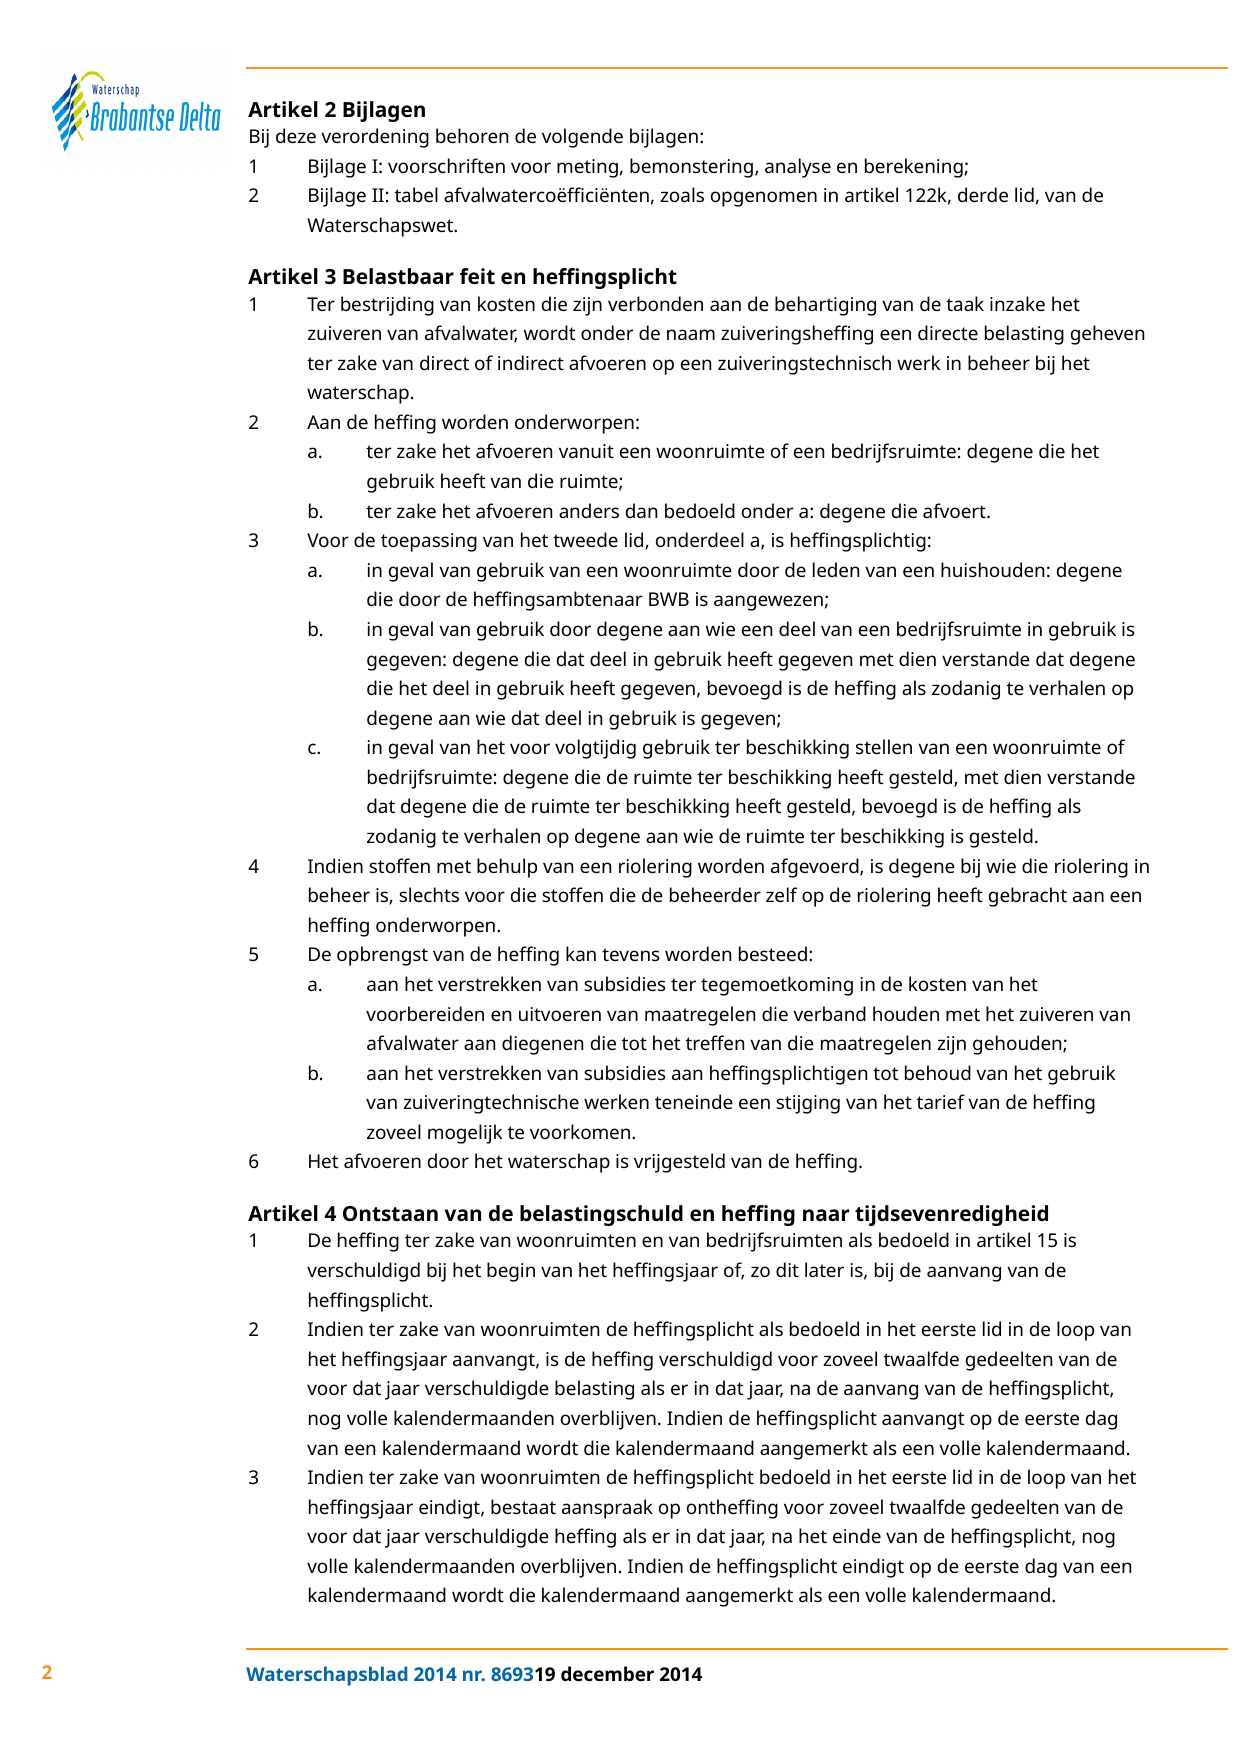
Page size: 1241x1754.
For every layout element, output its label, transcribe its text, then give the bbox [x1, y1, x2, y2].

list aan het verstrekken van subsidies aan heffingsplichtigen tot behoud van het gebruik van zuiveringtechnische werken teneinde een stijging van het tarief van de heffing zoveel mogelijk te voorkomen. [307, 1060, 1152, 1145]
list in geval van het voor volgtijdig gebruik ter beschikking stellen van een woonruimte of bedrijfsruimte: degene die de ruimte ter beschikking heeft gesteld, met dien verstande dat degene die de ruimte ter beschikking heeft gesteld, bevoegd is de heffing als zodanig te verhalen op degene aan wie de ruimte ter beschikking is gesteld. [307, 734, 1152, 849]
list Indien ter zake van woonruimten de heffingsplicht bedoeld in het eerste lid in de loop van het heffingsjaar eindigt, bestaat aanspraak op ontheffing voor zoveel twaalfde gedeelten van de voor dat jaar verschuldigde heffing als er in dat jaar, na het einde van de heffingsplicht, nog volle kalendermaanden overblijven. Indien de heffingsplicht eindigt op de eerste dag van een kalendermaand wordt die kalendermaand aangemerkt als een volle kalendermaand. [248, 1464, 1152, 1608]
list Het afvoeren door het waterschap is vrijgesteld van de heffing. [248, 1149, 1152, 1174]
text Bij deze verordening behoren de volgende bijlagen: [248, 123, 1152, 149]
list ter zake het afvoeren vanuit een woonruimte of een bedrijfsruimte: degene die het gebruik heeft van die ruimte; [307, 439, 1152, 494]
list ter zake het afvoeren anders dan bedoeld onder a: degene die afvoert. [307, 498, 1152, 524]
text Artikel 3 Belastbaar feit en heffingsplicht [248, 262, 1152, 291]
list aan het verstrekken van subsidies ter tegemoetkoming in de kosten van het voorbereiden en uitvoeren van maatregelen die verband houden met het zuiveren van afvalwater aan diegenen die tot het treffen van die maatregelen zijn gehouden; [307, 971, 1152, 1056]
list in geval van gebruik van een woonruimte door de leden van een huishouden: degene die door de heffingsambtenaar BWB is aangewezen; [307, 557, 1152, 612]
list Bijlage II: tabel afvalwatercoëfficiënten, zoals opgenomen in artikel 122k, derde lid, van de Waterschapswet. [248, 182, 1152, 238]
list in geval van gebruik door degene aan wie een deel van een bedrijfsruimte in gebruik is gegeven: degene die dat deel in gebruik heeft gegeven met dien verstande dat degene die het deel in gebruik heeft gegeven, bevoegd is de heffing als zodanig te verhalen op degene aan wie dat deel in gebruik is gegeven; [307, 616, 1152, 731]
list Indien stoffen met behulp van een riolering worden afgevoerd, is degene bij wie die riolering in beheer is, slechts voor die stoffen die de beheerder zelf op de riolering heeft gebracht aan een heffing onderworpen. [248, 853, 1152, 938]
list Ter bestrijding van kosten die zijn verbonden aan de behartiging van de taak inzake het zuiveren van afvalwater, wordt onder de naam zuiveringsheffing een directe belasting geheven ter zake van direct of indirect afvoeren op een zuiveringstechnisch werk in beheer bij het waterschap. [248, 291, 1152, 405]
list De opbrengst van de heffing kan tevens worden besteed: [248, 942, 1152, 967]
list Voor de toepassing van het tweede lid, onderdeel a, is heffingsplichtig: [248, 527, 1152, 553]
list Bijlage I: voorschriften voor meting, bemonstering, analyse en berekening; [248, 153, 1152, 178]
text Artikel 2 Bijlagen [248, 95, 1152, 123]
picture [41, 47, 231, 172]
list Aan de heffing worden onderworpen: [248, 409, 1152, 435]
list De heffing ter zake van woonruimten en van bedrijfsruimten als bedoeld in artikel 15 is verschuldigd bij het begin van het heffingsjaar of, zo dit later is, bij de aanvang van de heffingsplicht. [248, 1228, 1152, 1312]
text Artikel 4 Ontstaan van de belastingschuld en heffing naar tijdsevenredigheid [248, 1199, 1152, 1228]
list Indien ter zake van woonruimten de heffingsplicht als bedoeld in het eerste lid in de loop van het heffingsjaar aanvangt, is de heffing verschuldigd voor zoveel twaalfde gedeelten van de voor dat jaar verschuldigde belasting als er in dat jaar, na de aanvang van de heffingsplicht, nog volle kalendermaanden overblijven. Indien de heffingsplicht aanvangt op de eerste dag van een kalendermaand wordt die kalendermaand aangemerkt als een volle kalendermaand. [248, 1316, 1152, 1460]
